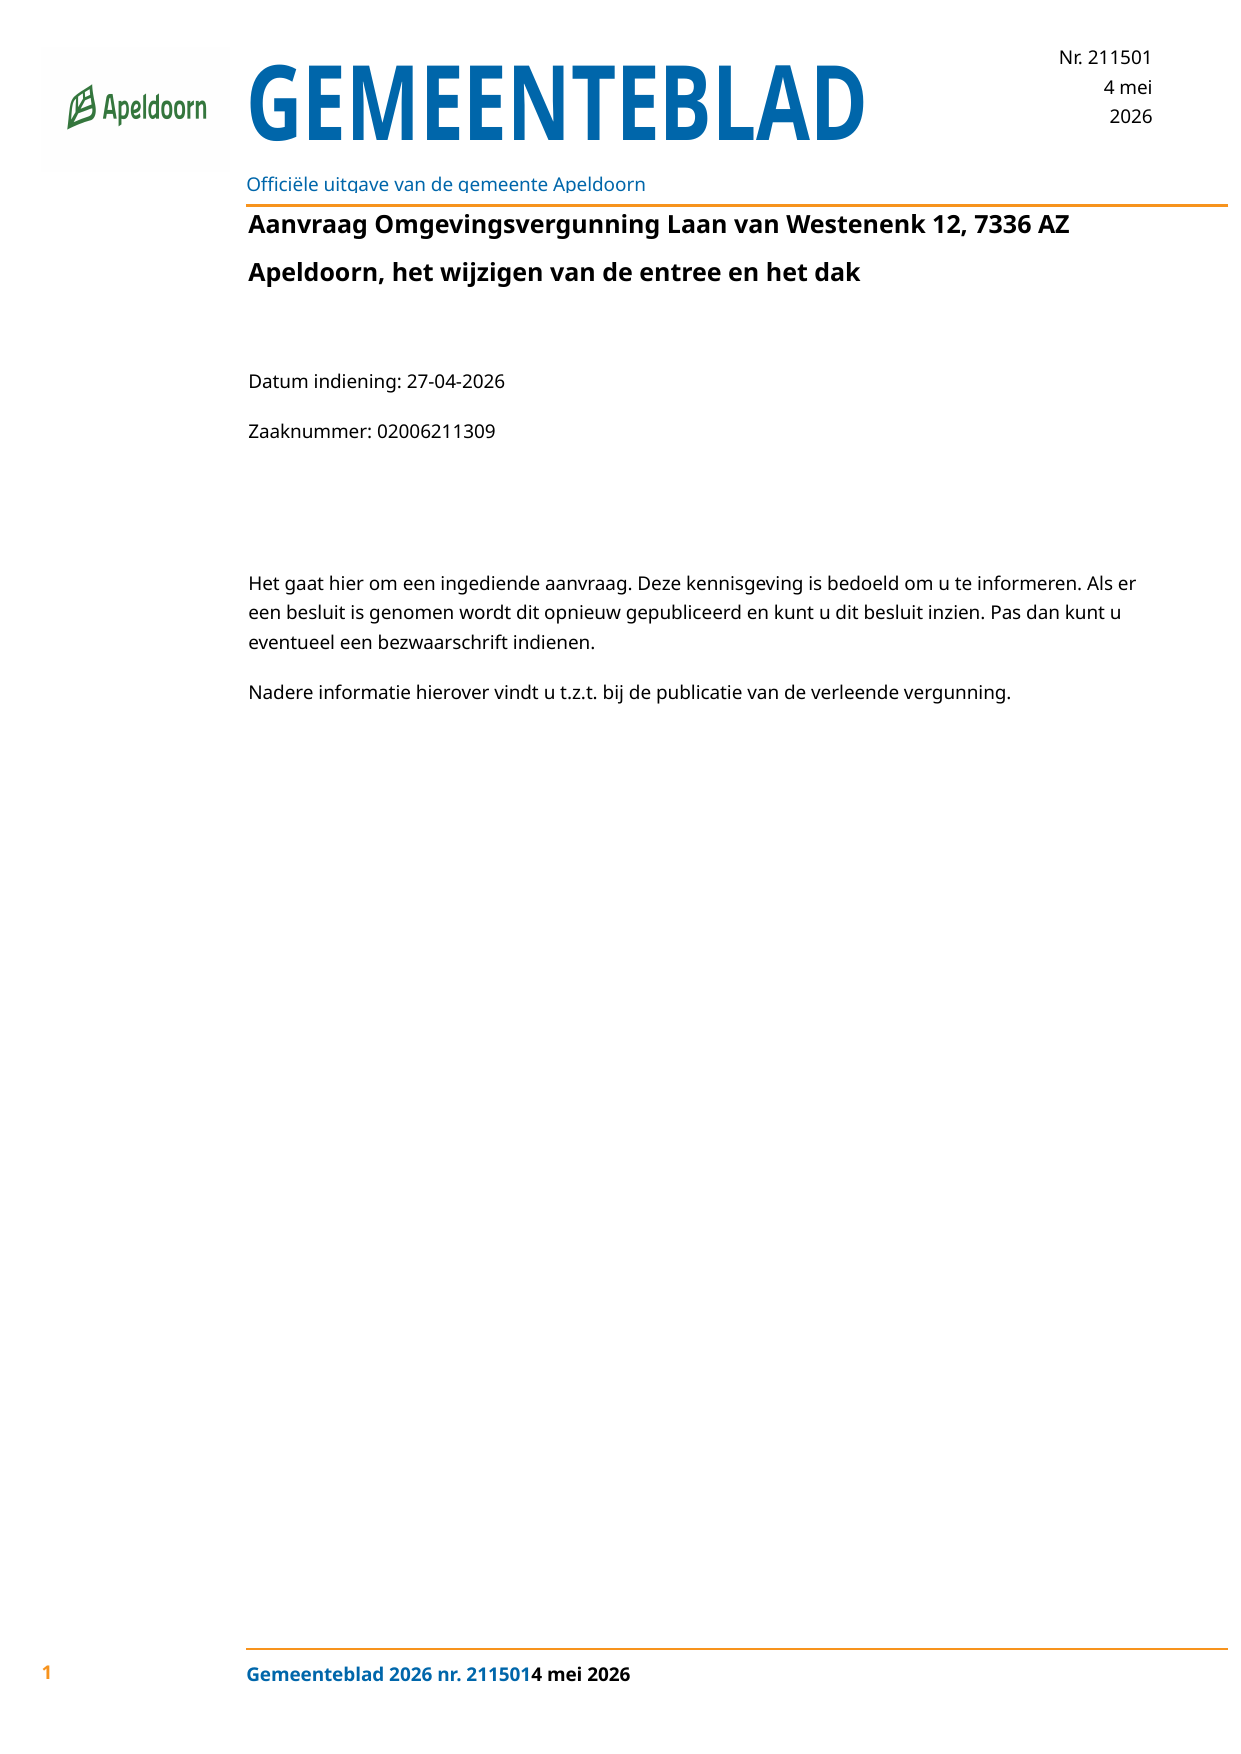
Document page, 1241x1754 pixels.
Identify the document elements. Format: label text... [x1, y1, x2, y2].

text Datum indiening: 27-04-2026 [248, 368, 1152, 394]
text Nadere informatie hierover vindt u t.z.t. bij de publicatie van de verleende vergunning. [248, 679, 1152, 705]
text Aanvraag Omgevingsvergunning Laan van Westenenk 12, 7336 AZ Apeldoorn, het wijzigen van de entree en het dak [248, 207, 1152, 288]
text Het gaat hier om een ingediende aanvraag. Deze kennisgeving is bedoeld om u te informeren. Als er een besluit is genomen wordt dit opnieuw gepubliceerd en kunt u dit besluit inzien. Pas dan kunt u eventueel een bezwaarschrift indienen. [248, 570, 1152, 655]
text Zaaknummer: 02006211309 [248, 419, 1152, 444]
picture [41, 47, 231, 172]
